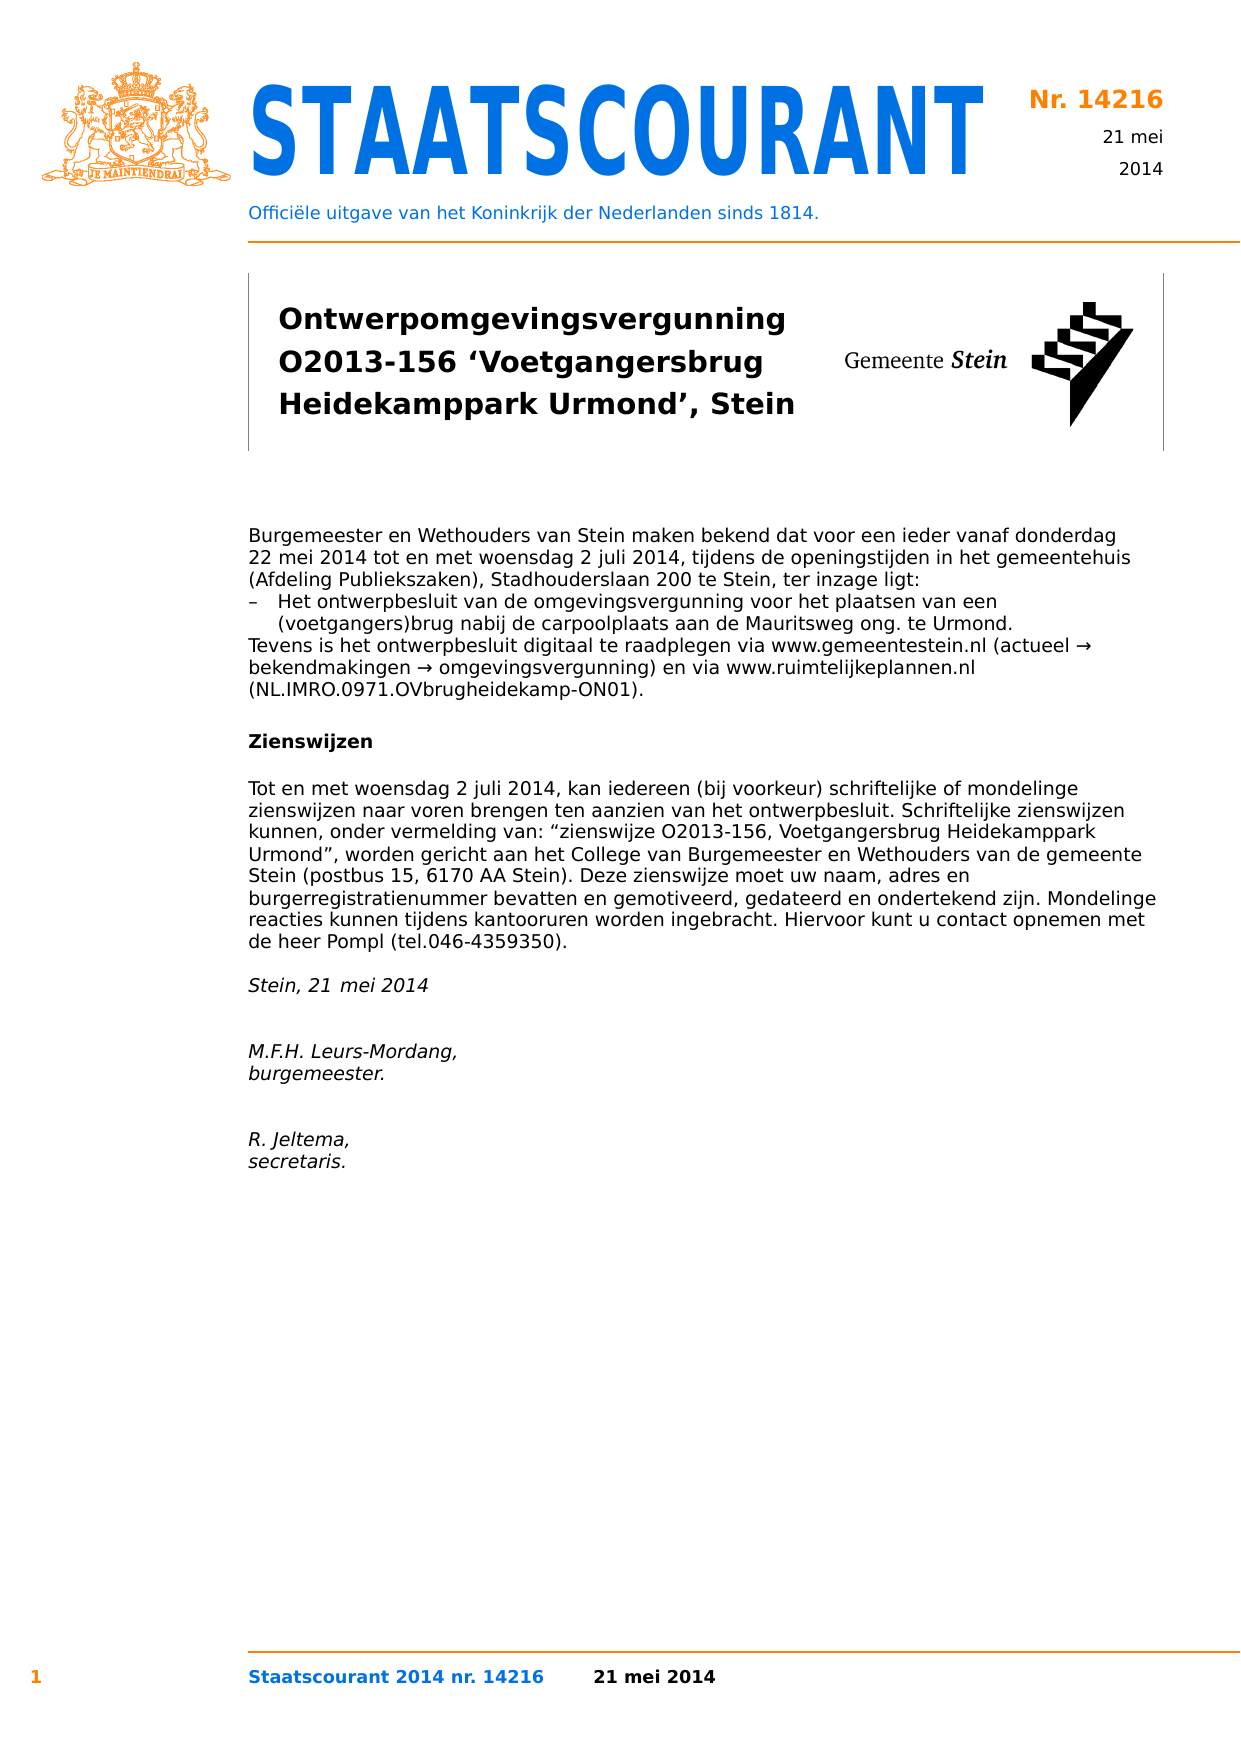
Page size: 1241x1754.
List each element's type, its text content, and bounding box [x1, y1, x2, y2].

text Burgemeester en Wethouders van Stein maken bekend dat voor een ieder vanaf donderdag 22 mei 2014 tot en met woensdag 2 juli 2014, tijdens de openingstijden in het gemeentehuis (Afdeling Publiekszaken), Stadhouderslaan 200 te Stein, ter inzage ligt: [248, 525, 1163, 591]
text R. Jeltema, secretaris. [248, 1107, 1163, 1173]
text Tot en met woensdag 2 juli 2014, kan iedereen (bij voorkeur) schriftelijke of mondelinge zienswijzen naar voren brengen ten aanzien van het ontwerpbesluit. Schriftelijke zienswijzen kunnen, onder vermelding van: “zienswijze O2013-156, Voetgangersbrug Heidekamppark Urmond”, worden gericht aan het College van Burgemeester en Wethouders van de gemeente Stein (postbus 15, 6170 AA Stein). Deze zienswijze moet uw naam, adres en burgerregistratienummer bevatten en gemotiveerd, gedateerd en ondertekend zijn. Mondelinge reacties kunnen tijdens kantooruren worden ingebracht. Hiervoor kunt u contact opnemen met de heer Pompl (tel.046-4359350). [248, 777, 1163, 953]
table_cell 2014 [998, 153, 1240, 203]
table_cell Officiële uitgave van het Koninkrijk der Nederlanden sinds 1814. [248, 203, 1240, 241]
text Tevens is het ontwerpbesluit digitaal te raadplegen via www.gemeentestein.nl (actueel → bekendmakingen → omgevingsvergunning) en via www.ruimtelijkeplannen.nl (NL.IMRO.0971.OVbrugheidekamp-ON01). [248, 634, 1163, 701]
table_header STAATSCOURANT [248, 62, 998, 203]
picture [41, 62, 231, 186]
subtitle Ontwerpomgevingsvergunning O2013-156 ‘Voetgangersbrug Heidekamppark Urmond’, Stein [249, 273, 1163, 451]
table_header [25, 62, 248, 241]
text M.F.H. Leurs-Mordang, burgemeester. [248, 1019, 1163, 1085]
text – Het ontwerpbesluit van de omgevingsvergunning voor het plaatsen van een (voetgangers)brug nabij de carpoolplaats aan de Mauritsweg ong. te Urmond. [248, 591, 1163, 634]
subtitle Zienswijzen [248, 731, 1163, 752]
table_cell 21 mei [998, 121, 1240, 153]
table_header Nr. 14216 [998, 62, 1240, 121]
text Stein, 21 mei 2014 [248, 975, 1163, 997]
picture [844, 302, 1134, 427]
